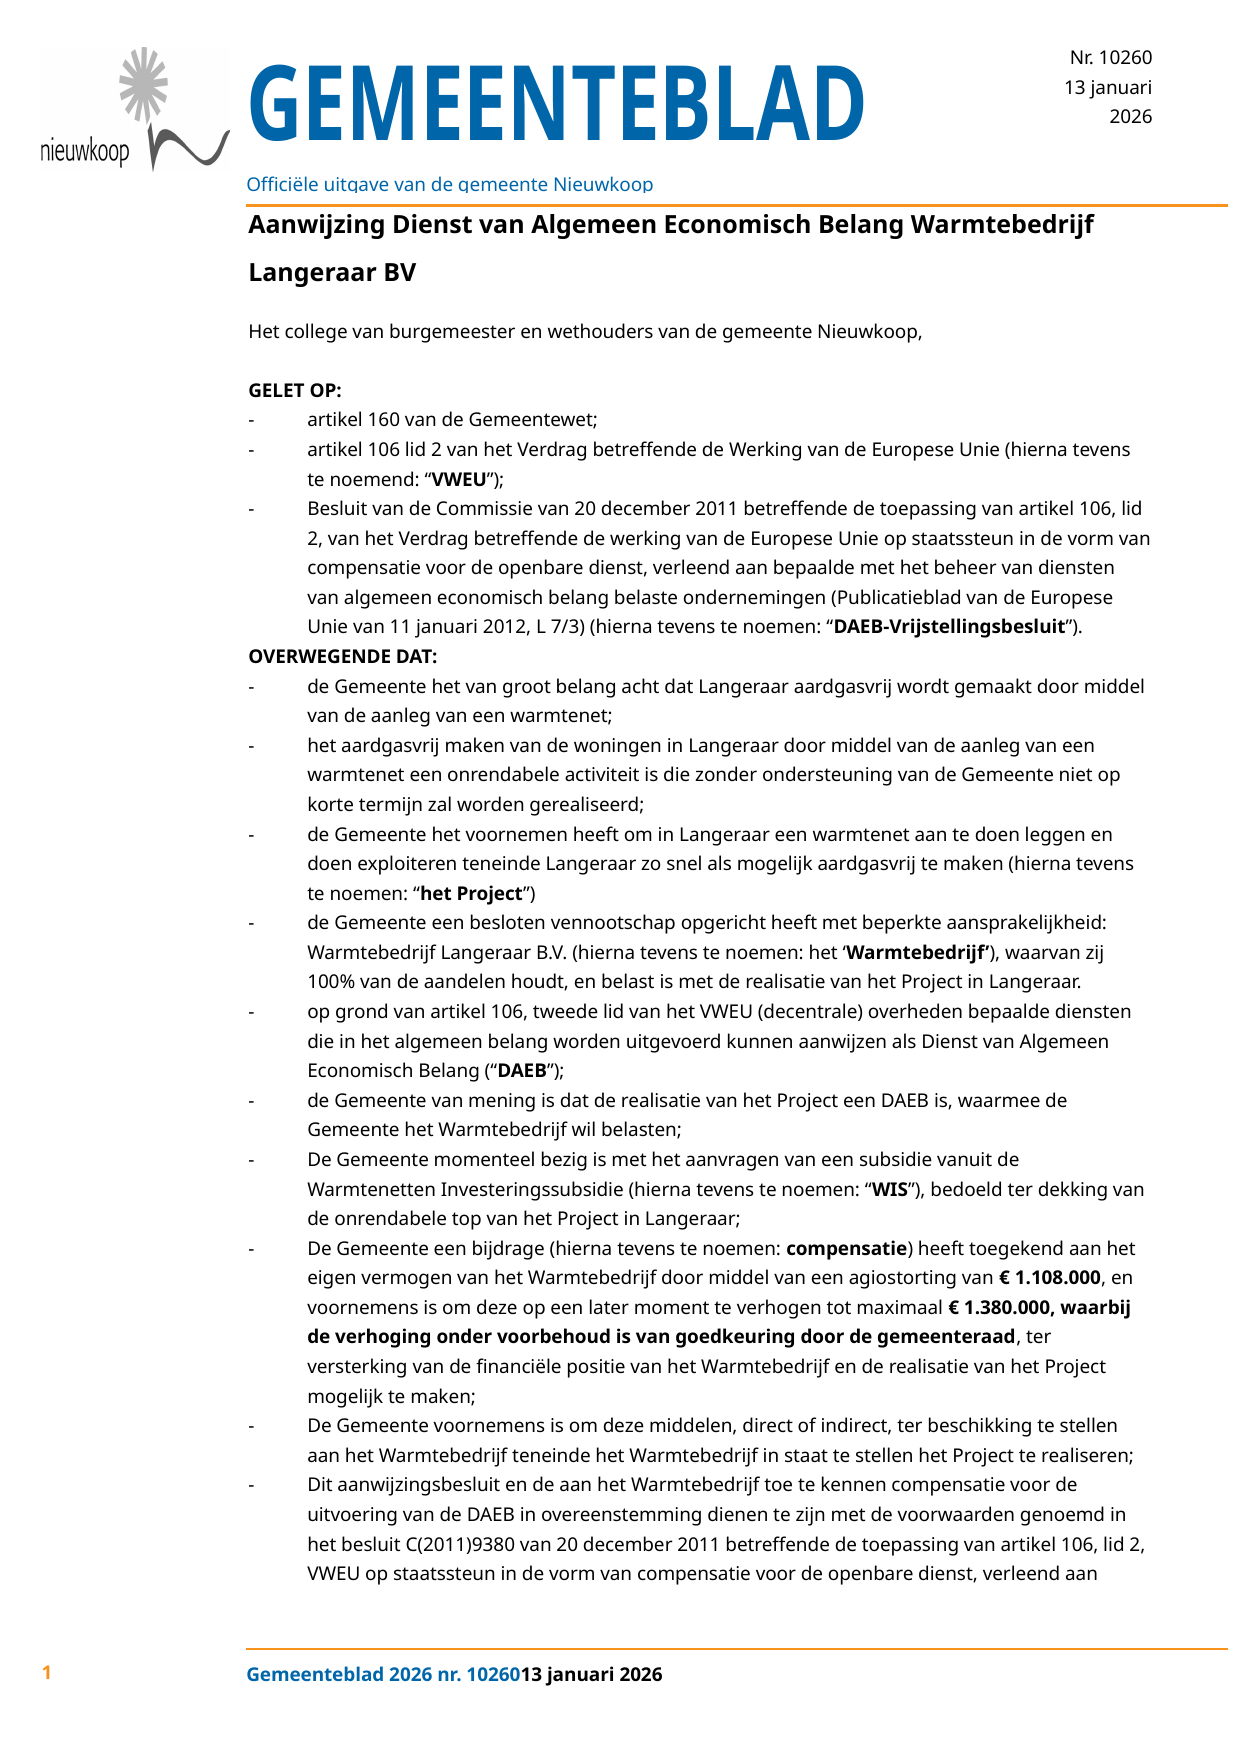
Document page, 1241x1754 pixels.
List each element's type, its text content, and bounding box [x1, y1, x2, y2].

list artikel 106 lid 2 van het Verdrag betreffende de Werking van de Europese Unie (hierna tevens te noemend: “VWEU”); [248, 436, 1152, 492]
list de Gemeente van mening is dat de realisatie van het Project een DAEB is, waarmee de Gemeente het Warmtebedrijf wil belasten; [248, 1087, 1152, 1142]
text OVERWEGENDE DAT: [248, 643, 1152, 669]
list de Gemeente het van groot belang acht dat Langeraar aardgasvrij wordt gemaakt door middel van de aanleg van een warmtenet; [248, 673, 1152, 728]
list Besluit van de Commissie van 20 december 2011 betreffende de toepassing van artikel 106, lid 2, van het Verdrag betreffende de werking van de Europese Unie op staatssteun in de vorm van compensatie voor de openbare dienst, verleend aan bepaalde met het beheer van diensten van algemeen economisch belang belaste ondernemingen (Publicatieblad van de Europese Unie van 11 januari 2012, L 7/3) (hierna tevens te noemen: “DAEB-Vrijstellingsbesluit”). [248, 495, 1152, 639]
list artikel 160 van de Gemeentewet; [248, 407, 1152, 432]
list De Gemeente voornemens is om deze middelen, direct of indirect, ter beschikking te stellen aan het Warmtebedrijf teneinde het Warmtebedrijf in staat te stellen het Project te realiseren; [248, 1412, 1152, 1468]
text GELET OP: [248, 377, 1152, 403]
list de Gemeente het voornemen heeft om in Langeraar een warmtenet aan te doen leggen en doen exploiteren teneinde Langeraar zo snel als mogelijk aardgasvrij te maken (hierna tevens te noemen: “het Project”) [248, 821, 1152, 906]
text Het college van burgemeester en wethouders van de gemeente Nieuwkoop, [248, 318, 1152, 344]
list het aardgasvrij maken van de woningen in Langeraar door middel van de aanleg van een warmtenet een onrendabele activiteit is die zonder ondersteuning van de Gemeente niet op korte termijn zal worden gerealiseerd; [248, 732, 1152, 817]
text Aanwijzing Dienst van Algemeen Economisch Belang Warmtebedrijf Langeraar BV [248, 207, 1152, 288]
list Dit aanwijzingsbesluit en de aan het Warmtebedrijf toe te kennen compensatie voor de uitvoering van de DAEB in overeenstemming dienen te zijn met de voorwaarden genoemd in het besluit C(2011)9380 van 20 december 2011 betreffende de toepassing van artikel 106, lid 2, VWEU op staatssteun in de vorm van compensatie voor de openbare dienst, verleend aan [248, 1472, 1152, 1586]
list op grond van artikel 106, tweede lid van het VWEU (decentrale) overheden bepaalde diensten die in het algemeen belang worden uitgevoerd kunnen aanwijzen als Dienst van Algemeen Economisch Belang (“DAEB”); [248, 998, 1152, 1083]
picture [41, 47, 231, 172]
list de Gemeente een besloten vennootschap opgericht heeft met beperkte aansprakelijkheid: Warmtebedrijf Langeraar B.V. (hierna tevens te noemen: het ‘Warmtebedrijf’), waarvan zij 100% van de aandelen houdt, en belast is met de realisatie van het Project in Langeraar. [248, 909, 1152, 994]
list De Gemeente momenteel bezig is met het aanvragen van een subsidie vanuit de Warmtenetten Investeringssubsidie (hierna tevens te noemen: “WIS”), bedoeld ter dekking van de onrendabele top van het Project in Langeraar; [248, 1146, 1152, 1231]
list De Gemeente een bijdrage (hierna tevens te noemen: compensatie) heeft toegekend aan het eigen vermogen van het Warmtebedrijf door middel van een agiostorting van € 1.108.000, en voornemens is om deze op een later moment te verhogen tot maximaal € 1.380.000, waarbij de verhoging onder voorbehoud is van goedkeuring door de gemeenteraad, ter versterking van de financiële positie van het Warmtebedrijf en de realisatie van het Project mogelijk te maken; [248, 1235, 1152, 1409]
